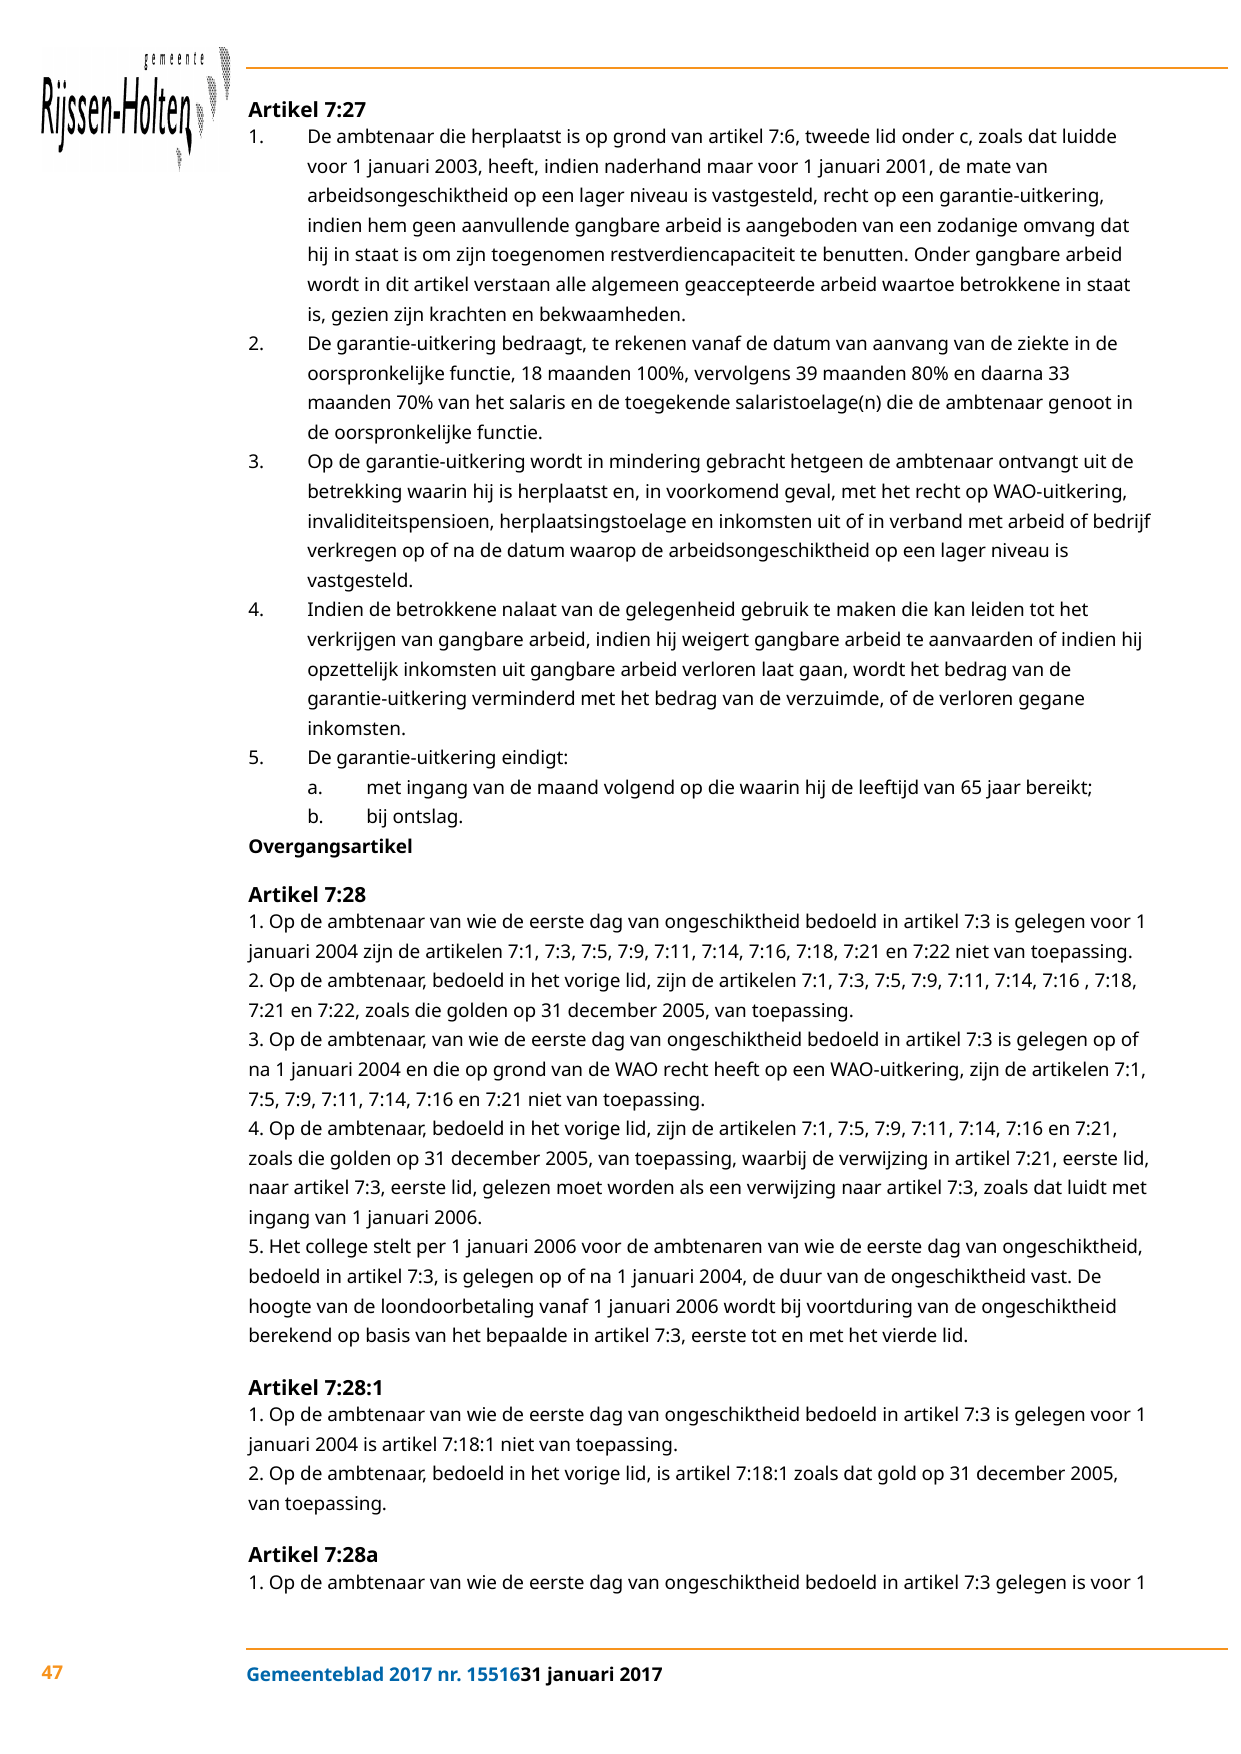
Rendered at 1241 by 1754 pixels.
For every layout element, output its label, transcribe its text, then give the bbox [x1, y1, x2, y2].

text 1. Op de ambtenaar van wie de eerste dag van ongeschiktheid bedoeld in artikel 7:3 is gelegen voor 1 januari 2004 is artikel 7:18:1 niet van toepassing. [248, 1401, 1152, 1457]
text Artikel 7:27 [248, 95, 1152, 123]
text Overgangsartikel [248, 833, 1152, 859]
text 1. Op de ambtenaar van wie de eerste dag van ongeschiktheid bedoeld in artikel 7:3 is gelegen voor 1 januari 2004 zijn de artikelen 7:1, 7:3, 7:5, 7:9, 7:11, 7:14, 7:16, 7:18, 7:21 en 7:22 niet van toepassing. [248, 908, 1152, 963]
list bij ontslag. [307, 804, 1152, 829]
text 2. Op de ambtenaar, bedoeld in het vorige lid, zijn de artikelen 7:1, 7:3, 7:5, 7:9, 7:11, 7:14, 7:16 , 7:18, 7:21 en 7:22, zoals die golden op 31 december 2005, van toepassing. [248, 967, 1152, 1023]
list Op de garantie-uitkering wordt in mindering gebracht hetgeen de ambtenaar ontvangt uit de betrekking waarin hij is herplaatst en, in voorkomend geval, met het recht op WAO-uitkering, invaliditeitspensioen, herplaatsingstoelage en inkomsten uit of in verband met arbeid of bedrijf verkregen op of na de datum waarop de arbeidsongeschiktheid op een lager niveau is vastgesteld. [248, 449, 1152, 593]
list De garantie-uitkering bedraagt, te rekenen vanaf de datum van aanvang van de ziekte in de oorspronkelijke functie, 18 maanden 100%, vervolgens 39 maanden 80% en daarna 33 maanden 70% van het salaris en de toegekende salaristoelage(n) die de ambtenaar genoot in de oorspronkelijke functie. [248, 330, 1152, 445]
text Artikel 7:28 [248, 880, 1152, 908]
text Artikel 7:28a [248, 1540, 1152, 1569]
list Indien de betrokkene nalaat van de gelegenheid gebruik te maken die kan leiden tot het verkrijgen van gangbare arbeid, indien hij weigert gangbare arbeid te aanvaarden of indien hij opzettelijk inkomsten uit gangbare arbeid verloren laat gaan, wordt het bedrag van de garantie-uitkering verminderd met het bedrag van de verzuimde, of de verloren gegane inkomsten. [248, 597, 1152, 741]
list De garantie-uitkering eindigt: [248, 744, 1152, 770]
text 5. Het college stelt per 1 januari 2006 voor de ambtenaren van wie de eerste dag van ongeschiktheid, bedoeld in artikel 7:3, is gelegen op of na 1 januari 2004, de duur van de ongeschiktheid vast. De hoogte van de loondoorbetaling vanaf 1 januari 2006 wordt bij voortduring van de ongeschiktheid berekend op basis van het bepaalde in artikel 7:3, eerste tot en met het vierde lid. [248, 1234, 1152, 1348]
list met ingang van de maand volgend op die waarin hij de leeftijd van 65 jaar bereikt; [307, 774, 1152, 800]
text 3. Op de ambtenaar, van wie de eerste dag van ongeschiktheid bedoeld in artikel 7:3 is gelegen op of na 1 januari 2004 en die op grond van de WAO recht heeft op een WAO-uitkering, zijn de artikelen 7:1, 7:5, 7:9, 7:11, 7:14, 7:16 en 7:21 niet van toepassing. [248, 1027, 1152, 1111]
text 1. Op de ambtenaar van wie de eerste dag van ongeschiktheid bedoeld in artikel 7:3 gelegen is voor 1 [248, 1569, 1152, 1594]
list De ambtenaar die herplaatst is op grond van artikel 7:6, tweede lid onder c, zoals dat luidde voor 1 januari 2003, heeft, indien naderhand maar voor 1 januari 2001, de mate van arbeidsongeschiktheid op een lager niveau is vastgesteld, recht op een garantie-uitkering, indien hem geen aanvullende gangbare arbeid is aangeboden van een zodanige omvang dat hij in staat is om zijn toegenomen restverdiencapaciteit te benutten. Onder gangbare arbeid wordt in dit artikel verstaan alle algemeen geaccepteerde arbeid waartoe betrokkene in staat is, gezien zijn krachten en bekwaamheden. [248, 123, 1152, 326]
text Artikel 7:28:1 [248, 1373, 1152, 1401]
text 2. Op de ambtenaar, bedoeld in het vorige lid, is artikel 7:18:1 zoals dat gold op 31 december 2005, van toepassing. [248, 1460, 1152, 1516]
picture [41, 47, 231, 172]
text 4. Op de ambtenaar, bedoeld in het vorige lid, zijn de artikelen 7:1, 7:5, 7:9, 7:11, 7:14, 7:16 en 7:21, zoals die golden op 31 december 2005, van toepassing, waarbij de verwijzing in artikel 7:21, eerste lid, naar artikel 7:3, eerste lid, gelezen moet worden als een verwijzing naar artikel 7:3, zoals dat luidt met ingang van 1 januari 2006. [248, 1115, 1152, 1230]
